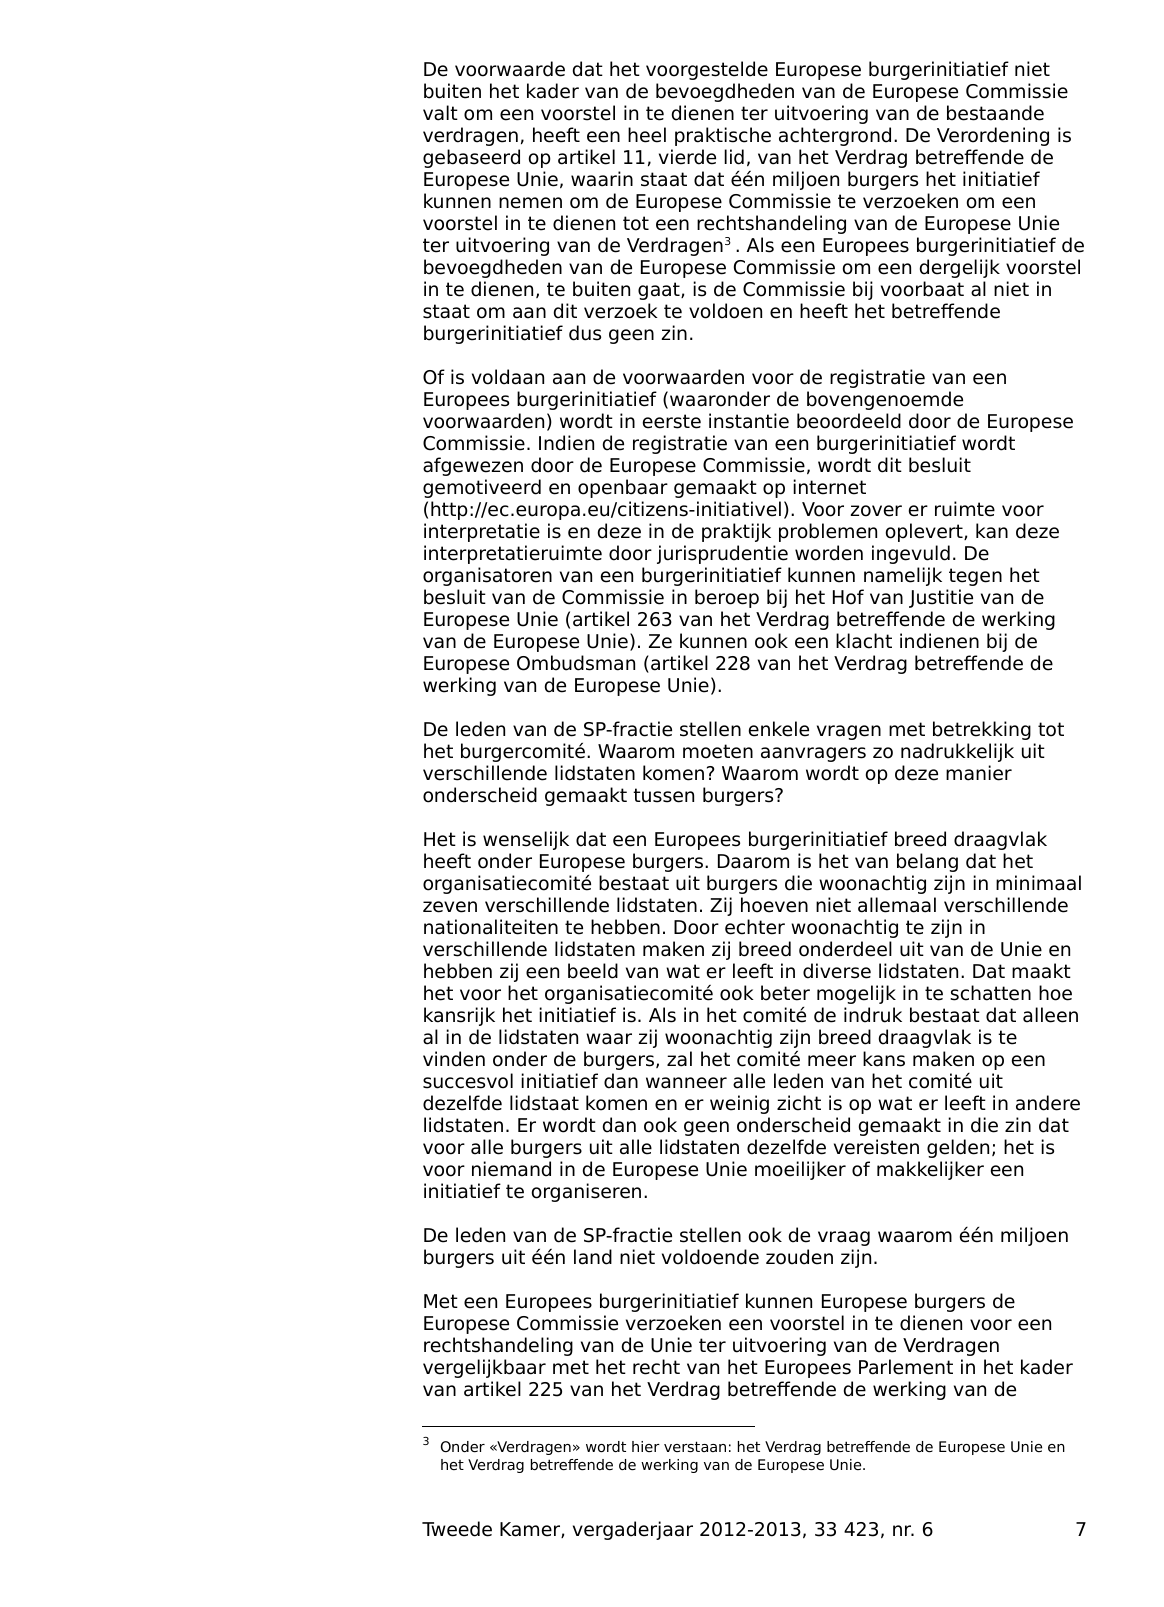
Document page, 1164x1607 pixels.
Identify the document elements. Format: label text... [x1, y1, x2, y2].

text Het is wenselijk dat een Europees burgerinitiatief breed draagvlak heeft onder Europese burgers. Daarom is het van belang dat het organisatiecomité bestaat uit burgers die woonachtig zijn in minimaal zeven verschillende lidstaten. Zij hoeven niet allemaal verschillende nationaliteiten te hebben. Door echter woonachtig te zijn in verschillende lidstaten maken zij breed onderdeel uit van de Unie en hebben zij een beeld van wat er leeft in diverse lidstaten. Dat maakt het voor het organisatiecomité ook beter mogelijk in te schatten hoe kansrijk het initiatief is. Als in het comité de indruk bestaat dat alleen al in de lidstaten waar zij woonachtig zijn breed draagvlak is te vinden onder de burgers, zal het comité meer kans maken op een succesvol initiatief dan wanneer alle leden van het comité uit dezelfde lidstaat komen en er weinig zicht is op wat er leeft in andere lidstaten. Er wordt dan ook geen onderscheid gemaakt in die zin dat voor alle burgers uit alle lidstaten dezelfde vereisten gelden; het is voor niemand in de Europese Unie moeilijker of makkelijker een initiatief te organiseren. [422, 829, 1087, 1203]
text De voorwaarde dat het voorgestelde Europese burgerinitiatief niet buiten het kader van de bevoegdheden van de Europese Commissie valt om een voorstel in te dienen ter uitvoering van de bestaande verdragen, heeft een heel praktische achtergrond. De Verordening is gebaseerd op artikel 11, vierde lid, van het Verdrag betreffende de Europese Unie, waarin staat dat één miljoen burgers het initiatief kunnen nemen om de Europese Commissie te verzoeken om een voorstel in te dienen tot een rechtshandeling van de Europese Unie ter uitvoering van de Verdragen. Als een Europees burgerinitiatief de bevoegdheden van de Europese Commissie om een dergelijk voorstel in te dienen, te buiten gaat, is de Commissie bij voorbaat al niet in staat om aan dit verzoek te voldoen en heeft het betreffende burgerinitiatief dus geen zin. [422, 59, 1087, 345]
text Onder «Verdragen» wordt hier verstaan: het Verdrag betreffende de Europese Unie en het Verdrag betreffende de werking van de Europese Unie. [422, 1435, 1087, 1474]
text De leden van de SP-fractie stellen enkele vragen met betrekking tot het burgercomité. Waarom moeten aanvragers zo nadrukkelijk uit verschillende lidstaten komen? Waarom wordt op deze manier onderscheid gemaakt tussen burgers? [422, 719, 1087, 807]
text Of is voldaan aan de voorwaarden voor de registratie van een Europees burgerinitiatief (waaronder de bovengenoemde voorwaarden) wordt in eerste instantie beoordeeld door de Europese Commissie. Indien de registratie van een burgerinitiatief wordt afgewezen door de Europese Commissie, wordt dit besluit gemotiveerd en openbaar gemaakt op internet (http://ec.europa.eu/citizens-initiativel). Voor zover er ruimte voor interpretatie is en deze in de praktijk problemen oplevert, kan deze interpretatieruimte door jurisprudentie worden ingevuld. De organisatoren van een burgerinitiatief kunnen namelijk tegen het besluit van de Commissie in beroep bij het Hof van Justitie van de Europese Unie (artikel 263 van het Verdrag betreffende de werking van de Europese Unie). Ze kunnen ook een klacht indienen bij de Europese Ombudsman (artikel 228 van het Verdrag betreffende de werking van de Europese Unie). [422, 367, 1087, 697]
text De leden van de SP-fractie stellen ook de vraag waarom één miljoen burgers uit één land niet voldoende zouden zijn. [422, 1225, 1087, 1269]
text Met een Europees burgerinitiatief kunnen Europese burgers de Europese Commissie verzoeken een voorstel in te dienen voor een rechtshandeling van de Unie ter uitvoering van de Verdragen vergelijkbaar met het recht van het Europees Parlement in het kader van artikel 225 van het Verdrag betreffende de werking van de [422, 1291, 1087, 1401]
